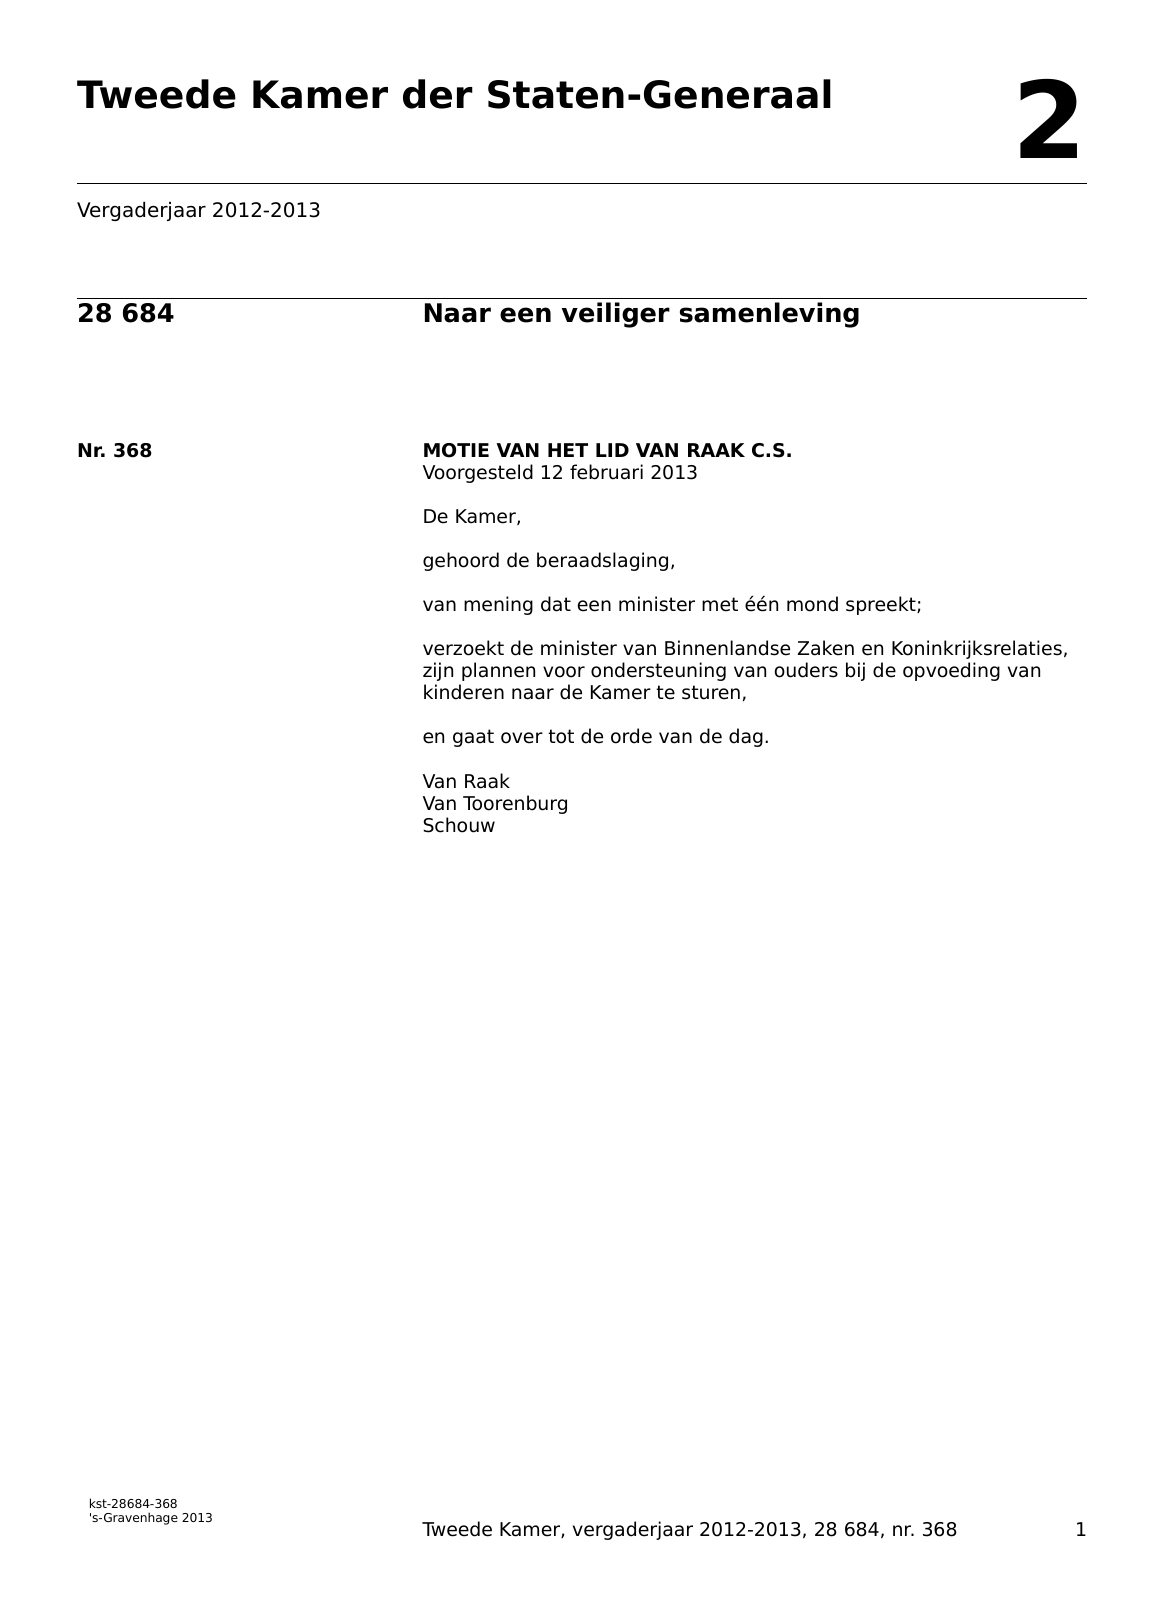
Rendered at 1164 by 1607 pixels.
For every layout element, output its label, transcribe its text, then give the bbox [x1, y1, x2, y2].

subtitle Nr. 368 MOTIE VAN HET LID VAN RAAK C.S. [77, 440, 1087, 462]
text De Kamer, [422, 506, 1087, 528]
text verzoekt de minister van Binnenlandse Zaken en Koninkrijksrelaties, zijn plannen voor ondersteuning van ouders bij de opvoeding van kinderen naar de Kamer te sturen, [422, 638, 1087, 704]
table_header Tweede Kamer der Staten-Generaal [77, 59, 886, 183]
text Van Toorenburg [422, 793, 1087, 814]
subtitle 28 684 Naar een veiliger samenleving [77, 299, 1087, 329]
table_cell Vergaderjaar 2012-2013 [77, 184, 1087, 298]
text en gaat over tot de orde van de dag. [422, 726, 1087, 748]
text van mening dat een minister met één mond spreekt; [422, 594, 1087, 616]
text Van Raak [422, 771, 1087, 793]
text kst-28684-368 [88, 1497, 323, 1511]
text 's-Gravenhage 2013 [88, 1511, 323, 1525]
text Schouw [422, 814, 1087, 837]
text gehoord de beraadslaging, [422, 550, 1087, 572]
table_header 2 [886, 59, 1087, 183]
text Voorgesteld 12 februari 2013 [422, 462, 1087, 484]
